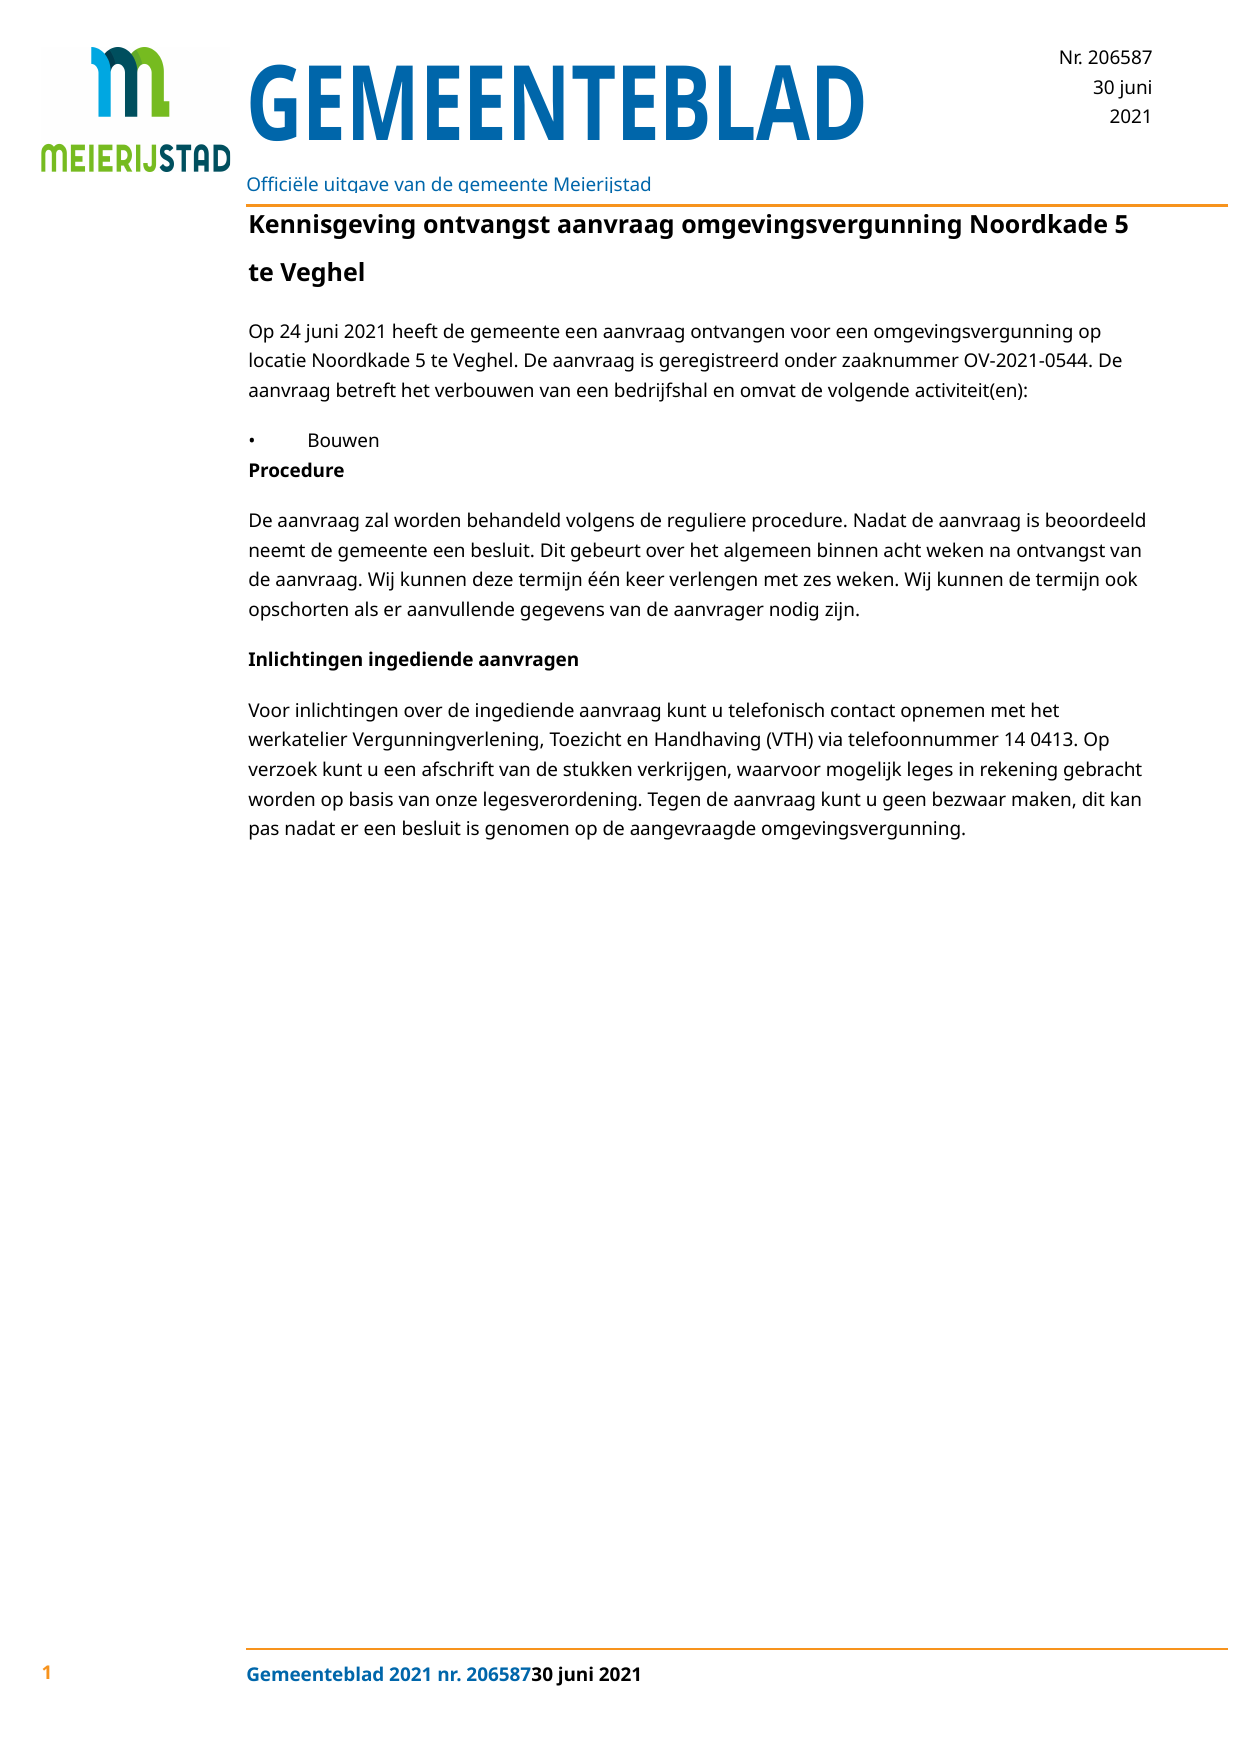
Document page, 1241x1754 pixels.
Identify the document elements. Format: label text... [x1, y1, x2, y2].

list Bouwen [248, 427, 1152, 453]
text De aanvraag zal worden behandeld volgens de reguliere procedure. Nadat de aanvraag is beoordeeld neemt de gemeente een besluit. Dit gebeurt over het algemeen binnen acht weken na ontvangst van de aanvraag. Wij kunnen deze termijn één keer verlengen met zes weken. Wij kunnen de termijn ook opschorten als er aanvullende gegevens van de aanvrager nodig zijn. [248, 507, 1152, 622]
text Procedure [248, 457, 1152, 483]
text Voor inlichtingen over de ingediende aanvraag kunt u telefonisch contact opnemen met het werkatelier Vergunningverlening, Toezicht en Handhaving (VTH) via telefoonnummer 14 0413. Op verzoek kunt u een afschrift van de stukken verkrijgen, waarvoor mogelijk leges in rekening gebracht worden op basis van onze legesverordening. Tegen de aanvraag kunt u geen bezwaar maken, dit kan pas nadat er een besluit is genomen op de aangevraagde omgevingsvergunning. [248, 697, 1152, 841]
text Kennisgeving ontvangst aanvraag omgevingsvergunning Noordkade 5 te Veghel [248, 207, 1152, 288]
text Op 24 juni 2021 heeft de gemeente een aanvraag ontvangen voor een omgevingsvergunning op locatie Noordkade 5 te Veghel. De aanvraag is geregistreerd onder zaaknummer OV-2021-0544. De aanvraag betreft het verbouwen van een bedrijfshal en omvat de volgende activiteit(en): [248, 318, 1152, 403]
picture [41, 47, 231, 172]
text Inlichtingen ingediende aanvragen [248, 647, 1152, 672]
